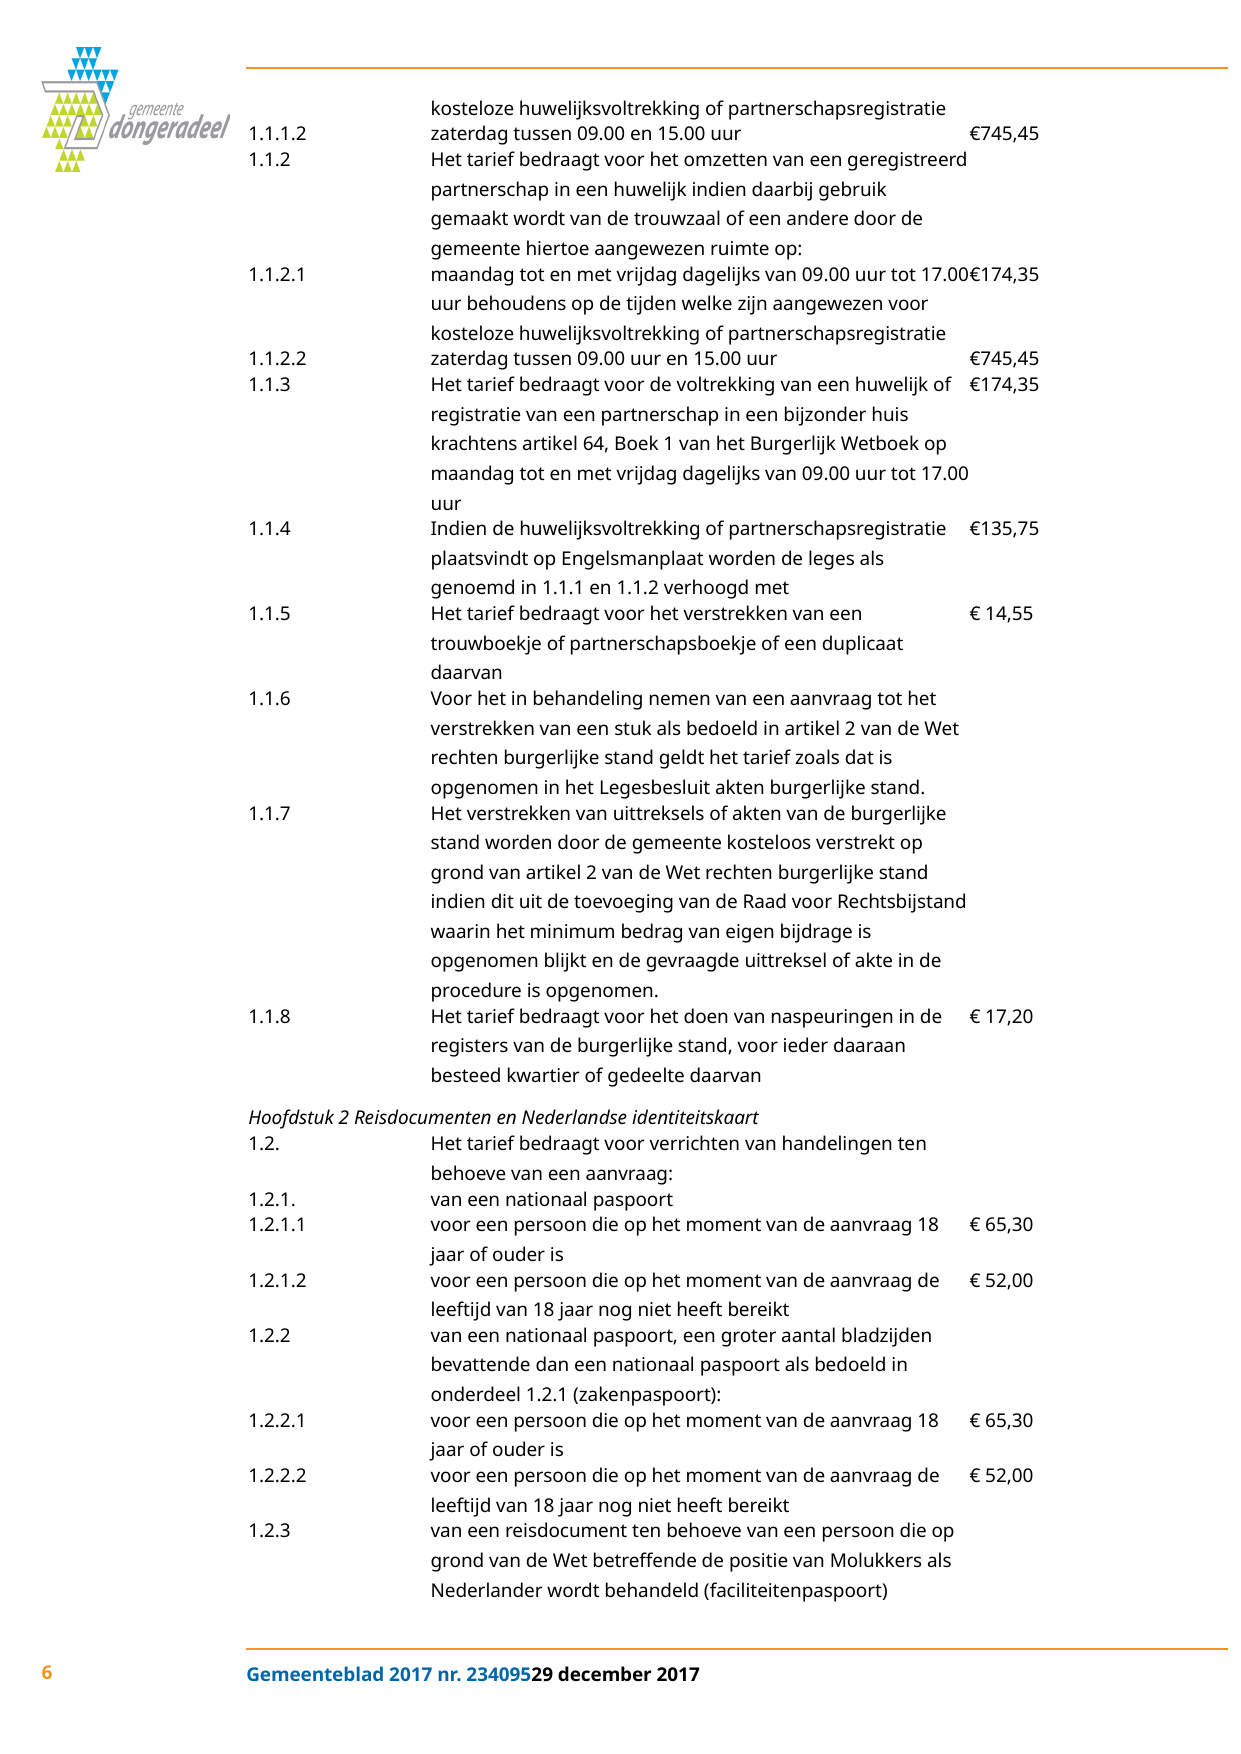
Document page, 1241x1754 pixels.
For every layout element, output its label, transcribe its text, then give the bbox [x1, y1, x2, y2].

table_cell [969, 685, 1152, 800]
table_cell € 65,30 [969, 1211, 1152, 1267]
picture [41, 47, 231, 172]
table_header [969, 1130, 1152, 1186]
table_cell €745,45 [969, 346, 1152, 371]
table_cell van een nationaal paspoort, een groter aantal bladzijden bevattende dan een nationaal paspoort als bedoeld in onderdeel 1.2.1 (zakenpaspoort): [430, 1322, 969, 1407]
table_cell 1.1.2 [248, 146, 430, 261]
table_cell 1.1.6 [248, 685, 430, 800]
table_cell €174,35 [969, 371, 1152, 515]
table_cell 1.2.2.1 [248, 1407, 430, 1462]
table_cell Het tarief bedraagt voor het omzetten van een geregistreerd partnerschap in een huwelijk indien daarbij gebruik gemaakt wordt van de trouwzaal of een andere door de gemeente hiertoe aangewezen ruimte op: [430, 146, 969, 261]
table_cell voor een persoon die op het moment van de aanvraag 18 jaar of ouder is [430, 1211, 969, 1267]
table_cell 1.1.2.1 [248, 261, 430, 346]
table_cell 1.2.2.2 [248, 1462, 430, 1518]
table_cell [969, 1518, 1152, 1602]
table_cell € 52,00 [969, 1267, 1152, 1322]
table_cell [969, 146, 1152, 261]
table_cell voor een persoon die op het moment van de aanvraag de leeftijd van 18 jaar nog niet heeft bereikt [430, 1462, 969, 1518]
table_cell voor een persoon die op het moment van de aanvraag de leeftijd van 18 jaar nog niet heeft bereikt [430, 1267, 969, 1322]
table_cell voor een persoon die op het moment van de aanvraag 18 jaar of ouder is [430, 1407, 969, 1462]
table_cell kosteloze huwelijksvoltrekking of partnerschapsregistratie [430, 95, 969, 121]
table_cell Het tarief bedraagt voor het doen van naspeuringen in de registers van de burgerlijke stand, voor ieder daaraan besteed kwartier of gedeelte daarvan [430, 1003, 969, 1088]
table_cell [248, 95, 430, 121]
table_cell 1.1.7 [248, 800, 430, 1003]
table_cell 1.2.2 [248, 1322, 430, 1407]
table_cell € 65,30 [969, 1407, 1152, 1462]
table_cell € 52,00 [969, 1462, 1152, 1518]
table_cell 1.1.2.2 [248, 346, 430, 371]
table_cell €745,45 [969, 121, 1152, 146]
table_cell 1.2.3 [248, 1518, 430, 1602]
picture [107, 73, 113, 80]
table_cell Het tarief bedraagt voor het verstrekken van een trouwboekje of partnerschapsboekje of een duplicaat daarvan [430, 600, 969, 685]
picture [99, 72, 104, 80]
table_cell 1.1.3 [248, 371, 430, 515]
table_cell €174,35 [969, 261, 1152, 346]
table_header Het tarief bedraagt voor verrichten van handelingen ten behoeve van een aanvraag: [430, 1130, 969, 1186]
table_cell zaterdag tussen 09.00 uur en 15.00 uur [430, 346, 969, 371]
table_cell 1.1.5 [248, 600, 430, 685]
table_cell Indien de huwelijksvoltrekking of partnerschapsregistratie plaatsvindt op Engelsmanplaat worden de leges als genoemd in 1.1.1 en 1.1.2 verhoogd met [430, 515, 969, 600]
table_cell €135,75 [969, 515, 1152, 600]
table_cell Het verstrekken van uittreksels of akten van de burgerlijke stand worden door de gemeente kosteloos verstrekt op grond van artikel 2 van de Wet rechten burgerlijke stand indien dit uit de toevoeging van de Raad voor Rechtsbijstand waarin het minimum bedrag van eigen bijdrage is opgenomen blijkt en de gevraagde uittreksel of akte in de procedure is opgenomen. [430, 800, 969, 1003]
table_cell Het tarief bedraagt voor de voltrekking van een huwelijk of registratie van een partnerschap in een bijzonder huis krachtens artikel 64, Boek 1 van het Burgerlijk Wetboek op maandag tot en met vrijdag dagelijks van 09.00 uur tot 17.00 uur [430, 371, 969, 515]
table_cell [969, 800, 1152, 1003]
table_cell [969, 95, 1152, 121]
table_cell € 14,55 [969, 600, 1152, 685]
table_cell 1.2.1.2 [248, 1267, 430, 1322]
table_cell van een reisdocument ten behoeve van een persoon die op grond van de Wet betreffende de positie van Molukkers als Nederlander wordt behandeld (faciliteitenpaspoort) [430, 1518, 969, 1602]
table_cell 1.2.1.1 [248, 1211, 430, 1267]
table_cell maandag tot en met vrijdag dagelijks van 09.00 uur tot 17.00 uur behoudens op de tijden welke zijn aangewezen voor kosteloze huwelijksvoltrekking of partnerschapsregistratie [430, 261, 969, 346]
table_cell [969, 1322, 1152, 1407]
table_cell € 17,20 [969, 1003, 1152, 1088]
table_cell van een nationaal paspoort [430, 1186, 969, 1211]
table_cell 1.1.1.2 [248, 121, 430, 146]
table_cell 1.2.1. [248, 1186, 430, 1211]
table_cell [969, 1186, 1152, 1211]
table_cell zaterdag tussen 09.00 en 15.00 uur [430, 121, 969, 146]
table_cell Voor het in behandeling nemen van een aanvraag tot het verstrekken van een stuk als bedoeld in artikel 2 van de Wet rechten burgerlijke stand geldt het tarief zoals dat is opgenomen in het Legesbesluit akten burgerlijke stand. [430, 685, 969, 800]
text Hoofdstuk 2 Reisdocumenten en Nederlandse identiteitskaart [248, 1104, 1152, 1130]
table_cell 1.1.4 [248, 515, 430, 600]
table_header 1.2. [248, 1130, 430, 1186]
table_cell 1.1.8 [248, 1003, 430, 1088]
